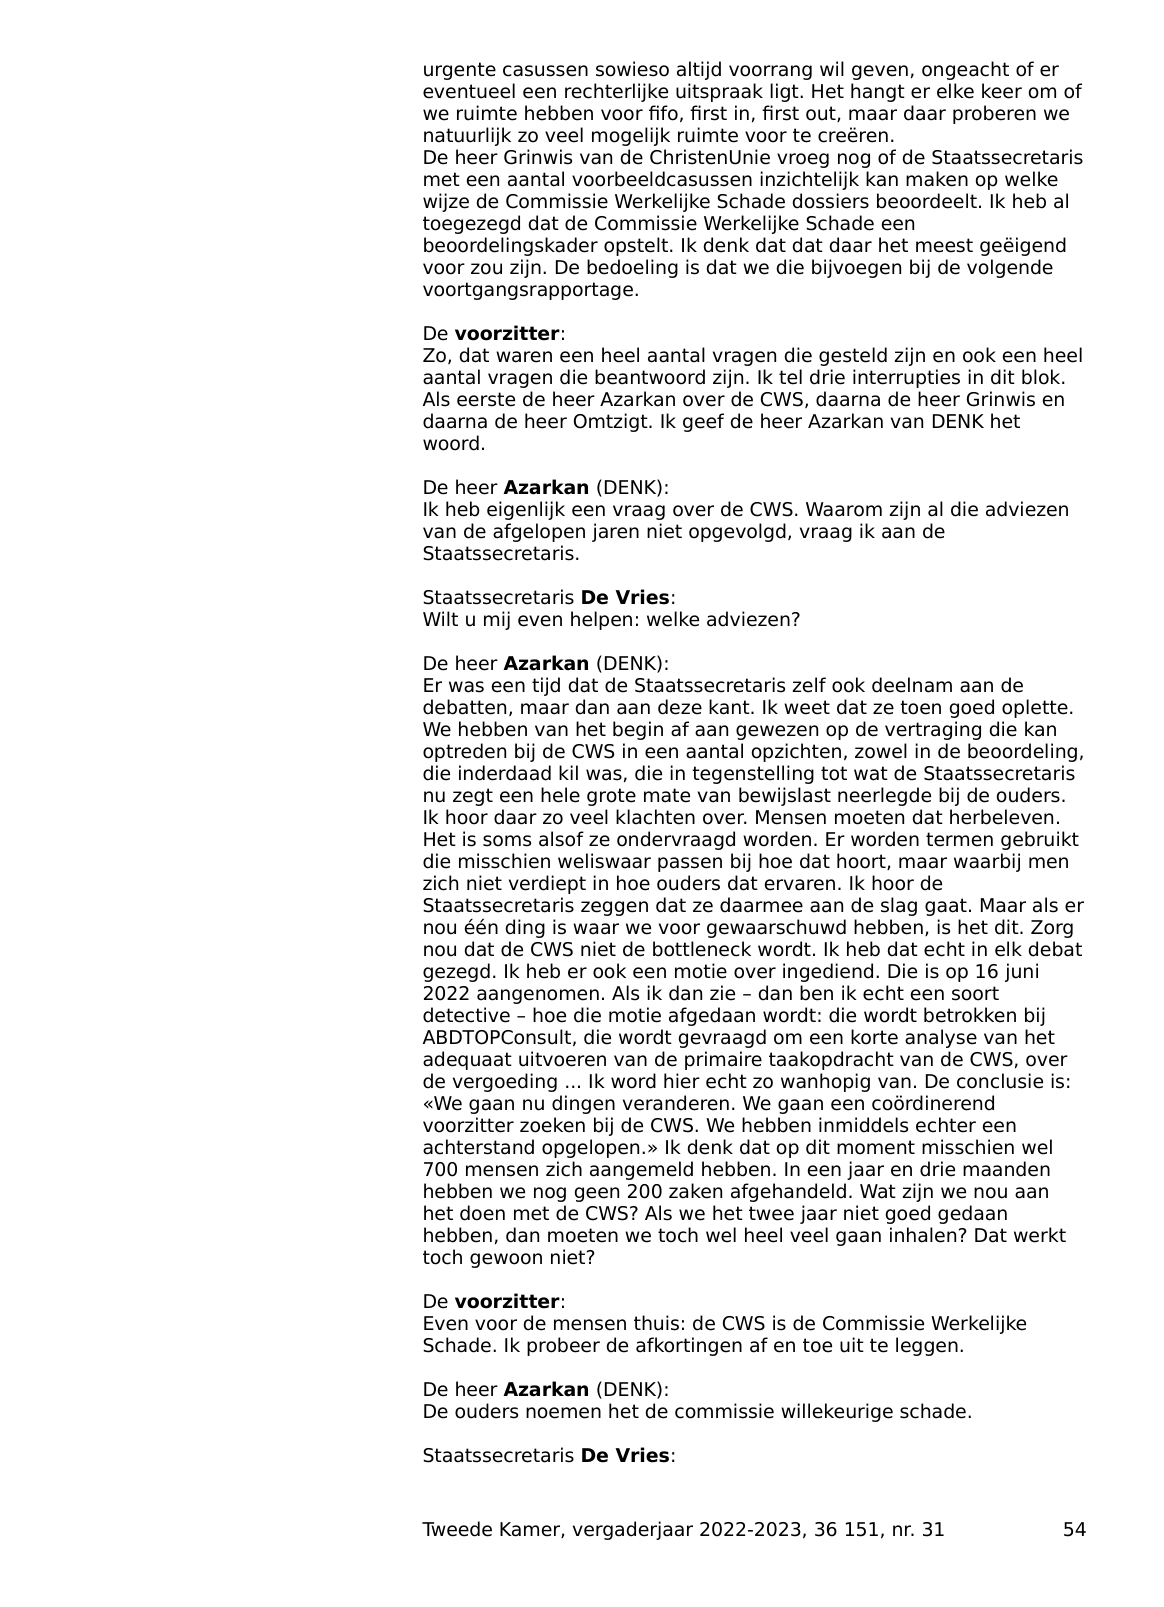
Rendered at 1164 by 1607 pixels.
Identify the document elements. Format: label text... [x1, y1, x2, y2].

text De heer Azarkan (DENK): [422, 1379, 1087, 1401]
text De voorzitter: [422, 1291, 1087, 1313]
text Even voor de mensen thuis: de CWS is de Commissie Werkelijke Schade. Ik probeer de afkortingen af en toe uit te leggen. [422, 1313, 1087, 1357]
text urgente casussen sowieso altijd voorrang wil geven, ongeacht of er eventueel een rechterlijke uitspraak ligt. Het hangt er elke keer om of we ruimte hebben voor fifo, first in, first out, maar daar proberen we natuurlijk zo veel mogelijk ruimte voor te creëren. [422, 59, 1087, 147]
text De heer Grinwis van de ChristenUnie vroeg nog of de Staatssecretaris met een aantal voorbeeldcasussen inzichtelijk kan maken op welke wijze de Commissie Werkelijke Schade dossiers beoordeelt. Ik heb al toegezegd dat de Commissie Werkelijke Schade een beoordelingskader opstelt. Ik denk dat dat daar het meest geëigend voor zou zijn. De bedoeling is dat we die bijvoegen bij de volgende voortgangsrapportage. [422, 147, 1087, 301]
text Staatssecretaris De Vries: [422, 1445, 1087, 1467]
text De ouders noemen het de commissie willekeurige schade. [422, 1401, 1087, 1423]
text Er was een tijd dat de Staatssecretaris zelf ook deelnam aan de debatten, maar dan aan deze kant. Ik weet dat ze toen goed oplette. We hebben van het begin af aan gewezen op de vertraging die kan optreden bij de CWS in een aantal opzichten, zowel in de beoordeling, die inderdaad kil was, die in tegenstelling tot wat de Staatssecretaris nu zegt een hele grote mate van bewijslast neerlegde bij de ouders. Ik hoor daar zo veel klachten over. Mensen moeten dat herbeleven. Het is soms alsof ze ondervraagd worden. Er worden termen gebruikt die misschien weliswaar passen bij hoe dat hoort, maar waarbij men zich niet verdiept in hoe ouders dat ervaren. Ik hoor de Staatssecretaris zeggen dat ze daarmee aan de slag gaat. Maar als er nou één ding is waar we voor gewaarschuwd hebben, is het dit. Zorg nou dat de CWS niet de bottleneck wordt. Ik heb dat echt in elk debat gezegd. Ik heb er ook een motie over ingediend. Die is op 16 juni 2022 aangenomen. Als ik dan zie – dan ben ik echt een soort detective – hoe die motie afgedaan wordt: die wordt betrokken bij ABDTOPConsult, die wordt gevraagd om een korte analyse van het adequaat uitvoeren van de primaire taakopdracht van de CWS, over de vergoeding ... Ik word hier echt zo wanhopig van. De conclusie is: «We gaan nu dingen veranderen. We gaan een coördinerend voorzitter zoeken bij de CWS. We hebben inmiddels echter een achterstand opgelopen.» Ik denk dat op dit moment misschien wel 700 mensen zich aangemeld hebben. In een jaar en drie maanden hebben we nog geen 200 zaken afgehandeld. Wat zijn we nou aan het doen met de CWS? Als we het twee jaar niet goed gedaan hebben, dan moeten we toch wel heel veel gaan inhalen? Dat werkt toch gewoon niet? [422, 675, 1087, 1269]
text De heer Azarkan (DENK): [422, 477, 1087, 499]
text Staatssecretaris De Vries: [422, 587, 1087, 609]
text Ik heb eigenlijk een vraag over de CWS. Waarom zijn al die adviezen van de afgelopen jaren niet opgevolgd, vraag ik aan de Staatssecretaris. [422, 499, 1087, 565]
text Wilt u mij even helpen: welke adviezen? [422, 609, 1087, 631]
text De voorzitter: [422, 323, 1087, 345]
text De heer Azarkan (DENK): [422, 653, 1087, 675]
text Zo, dat waren een heel aantal vragen die gesteld zijn en ook een heel aantal vragen die beantwoord zijn. Ik tel drie interrupties in dit blok. Als eerste de heer Azarkan over de CWS, daarna de heer Grinwis en daarna de heer Omtzigt. Ik geef de heer Azarkan van DENK het woord. [422, 345, 1087, 455]
